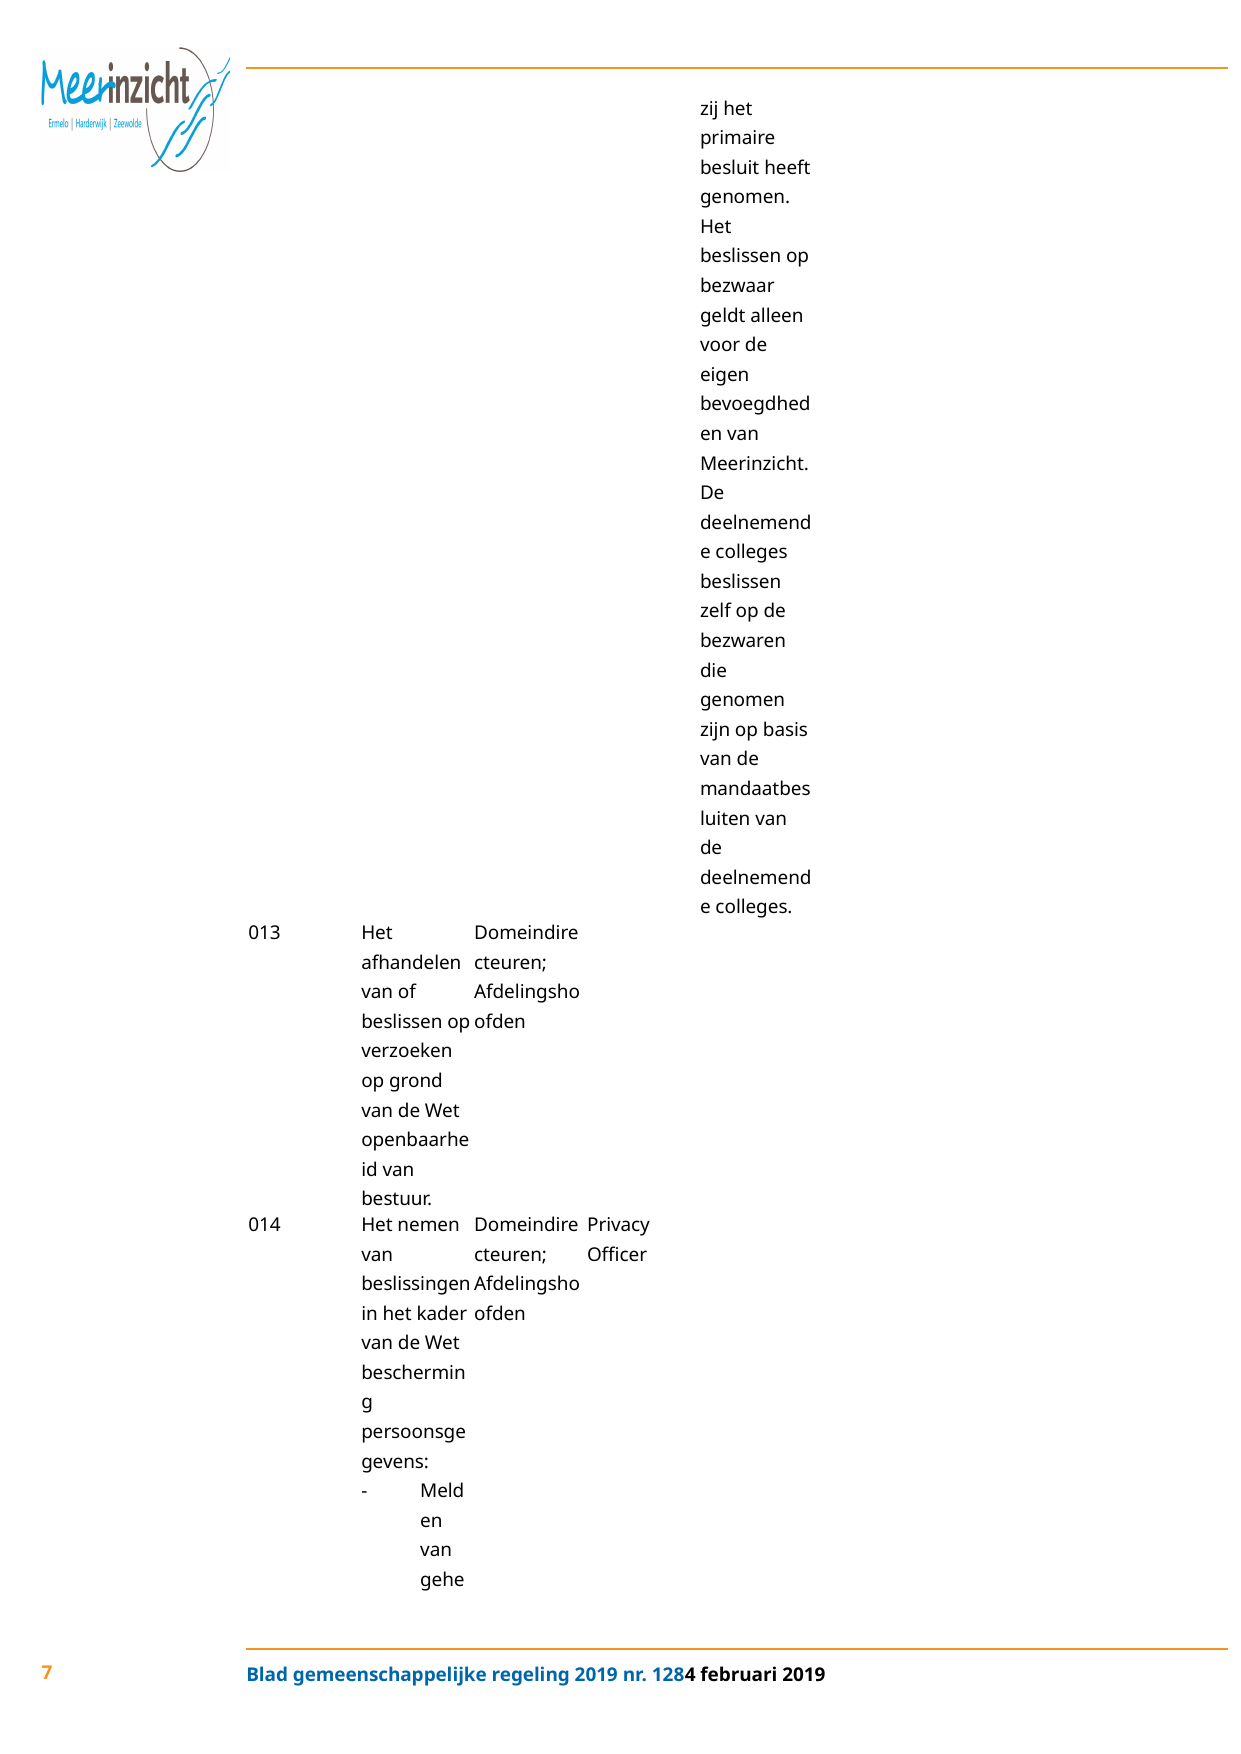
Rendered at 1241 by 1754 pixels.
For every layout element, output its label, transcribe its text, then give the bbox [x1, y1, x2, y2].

table_cell Domeindirecteuren; Afdelingshoofden [474, 919, 587, 1211]
table_cell Het afhandelen van of beslissen op verzoeken op grond van de Wet openbaarheid van bestuur. [361, 919, 474, 1211]
table_cell zij het primaire besluit heeft genomen. Het beslissen op bezwaar geldt alleen voor de eigen bevoegdheden van Meerinzicht. De deelnemende colleges beslissen zelf op de bezwaren die genomen zijn op basis van de mandaatbesluiten van de deelnemende colleges. [700, 95, 813, 919]
table_cell [474, 95, 587, 919]
table_cell Het nemen van beslissingen in het kader van de Wet bescherming persoonsgegevens: Melden van gehe [361, 1211, 474, 1592]
table_cell [587, 95, 700, 919]
table_cell 013 [248, 919, 361, 1211]
table_cell 014 [248, 1211, 361, 1592]
table_cell Domeindirecteuren; Afdelingshoofden [474, 1211, 587, 1592]
table_cell [700, 919, 813, 1211]
table_cell [248, 95, 361, 919]
picture [41, 47, 231, 172]
table_cell Privacy Officer [587, 1211, 700, 1592]
table_cell [700, 1211, 813, 1592]
table_cell [361, 95, 474, 919]
table_cell [587, 919, 700, 1211]
